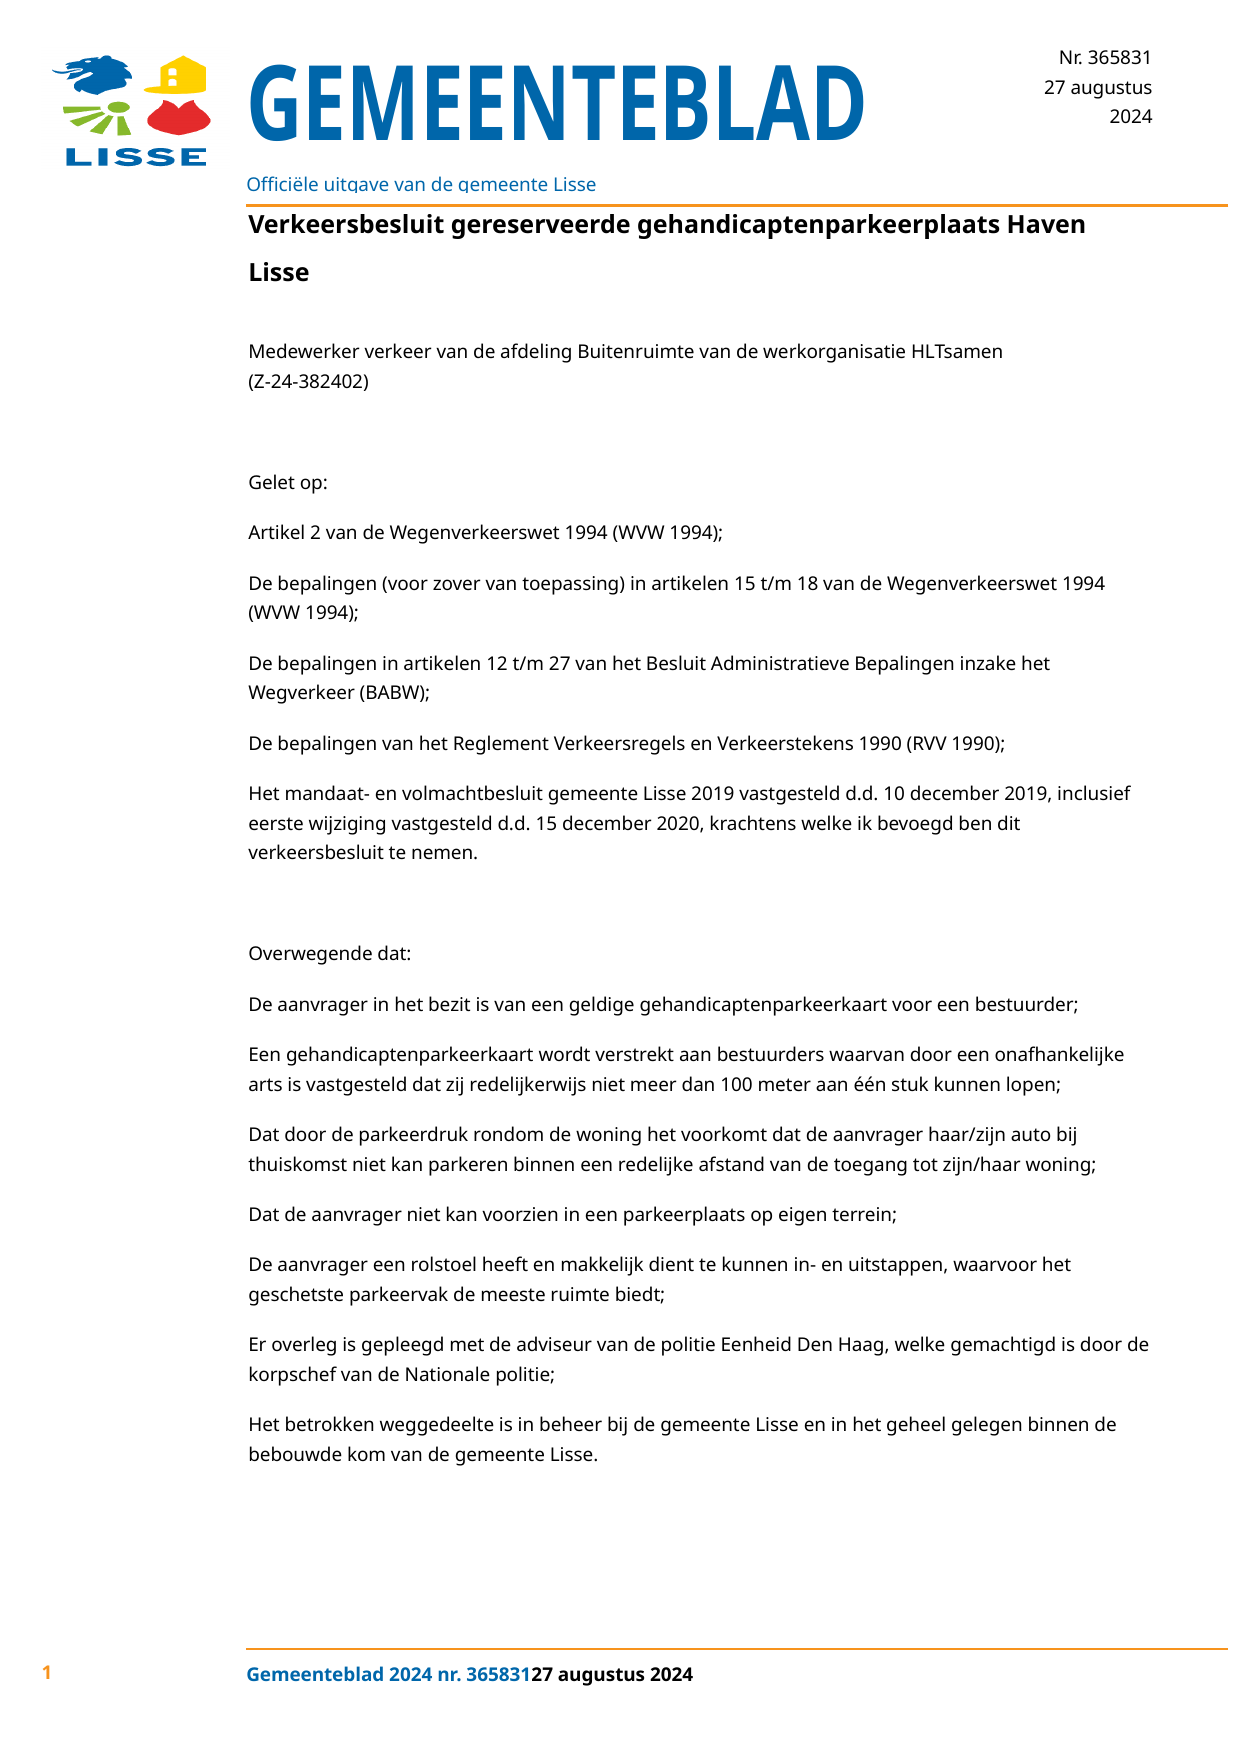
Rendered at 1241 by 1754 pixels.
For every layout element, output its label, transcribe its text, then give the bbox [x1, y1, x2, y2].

text (Z-24-382402) [248, 368, 1152, 394]
text Artikel 2 van de Wegenverkeerswet 1994 (WVW 1994); [248, 519, 1152, 545]
text Een gehandicaptenparkeerkaart wordt verstrekt aan bestuurders waarvan door een onafhankelijke arts is vastgesteld dat zij redelijkerwijs niet meer dan 100 meter aan één stuk kunnen lopen; [248, 1041, 1152, 1096]
text Dat de aanvrager niet kan voorzien in een parkeerplaats op eigen terrein; [248, 1201, 1152, 1227]
text De aanvrager in het bezit is van een geldige gehandicaptenparkeerkaart voor een bestuurder; [248, 991, 1152, 1016]
text De bepalingen (voor zover van toepassing) in artikelen 15 t/m 18 van de Wegenverkeerswet 1994 (WVW 1994); [248, 570, 1152, 625]
text Verkeersbesluit gereserveerde gehandicaptenparkeerplaats Haven Lisse [248, 207, 1152, 288]
text De aanvrager een rolstoel heeft en makkelijk dient te kunnen in- en uitstappen, waarvoor het geschetste parkeervak de meeste ruimte biedt; [248, 1252, 1152, 1307]
text Dat door de parkeerdruk rondom de woning het voorkomt dat de aanvrager haar/zijn auto bij thuiskomst niet kan parkeren binnen een redelijke afstand van de toegang tot zijn/haar woning; [248, 1121, 1152, 1176]
text Het betrokken weggedeelte is in beheer bij de gemeente Lisse en in het geheel gelegen binnen de bebouwde kom van de gemeente Lisse. [248, 1412, 1152, 1467]
picture [41, 47, 231, 172]
text De bepalingen in artikelen 12 t/m 27 van het Besluit Administratieve Bepalingen inzake het Wegverkeer (BABW); [248, 650, 1152, 705]
text Gelet op: [248, 469, 1152, 495]
text Het mandaat- en volmachtbesluit gemeente Lisse 2019 vastgesteld d.d. 10 december 2019, inclusief eerste wijziging vastgesteld d.d. 15 december 2020, krachtens welke ik bevoegd ben dit verkeersbesluit te nemen. [248, 780, 1152, 865]
text De bepalingen van het Reglement Verkeersregels en Verkeerstekens 1990 (RVV 1990); [248, 730, 1152, 756]
text Overwegende dat: [248, 940, 1152, 966]
text Er overleg is gepleegd met de adviseur van de politie Eenheid Den Haag, welke gemachtigd is door de korpschef van de Nationale politie; [248, 1332, 1152, 1387]
text Medewerker verkeer van de afdeling Buitenruimte van de werkorganisatie HLTsamen [248, 339, 1152, 364]
